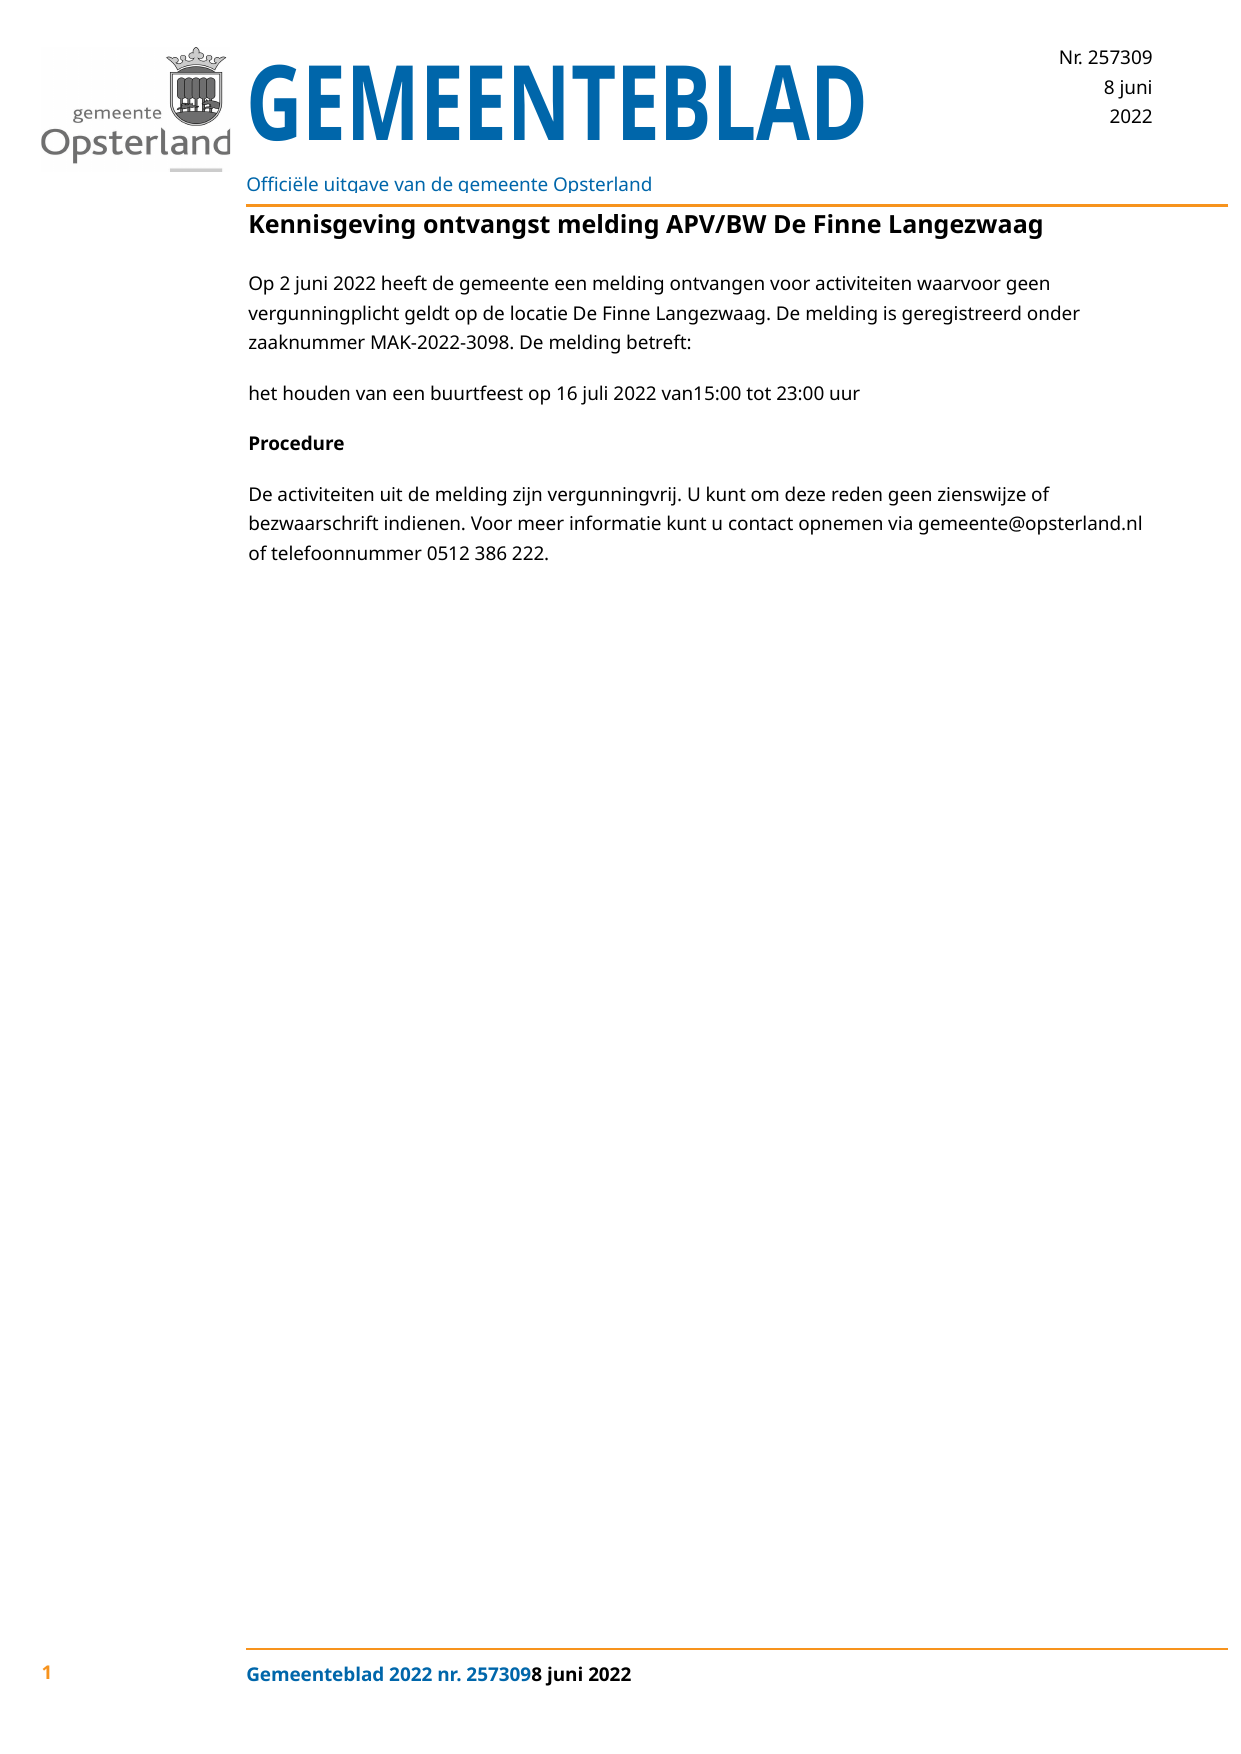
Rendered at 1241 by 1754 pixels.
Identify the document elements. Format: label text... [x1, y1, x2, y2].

text het houden van een buurtfeest op 16 juli 2022 van15:00 tot 23:00 uur [248, 380, 1152, 406]
text Procedure [248, 430, 1152, 456]
text Kennisgeving ontvangst melding APV/BW De Finne Langezwaag [248, 207, 1152, 241]
picture [41, 47, 231, 172]
text De activiteiten uit de melding zijn vergunningvrij. U kunt om deze reden geen zienswijze of bezwaarschrift indienen. Voor meer informatie kunt u contact opnemen via gemeente@opsterland.nl of telefoonnummer 0512 386 222. [248, 481, 1152, 566]
text Op 2 juni 2022 heeft de gemeente een melding ontvangen voor activiteiten waarvoor geen vergunningplicht geldt op de locatie De Finne Langezwaag. De melding is geregistreerd onder zaaknummer MAK-2022-3098. De melding betreft: [248, 270, 1152, 355]
